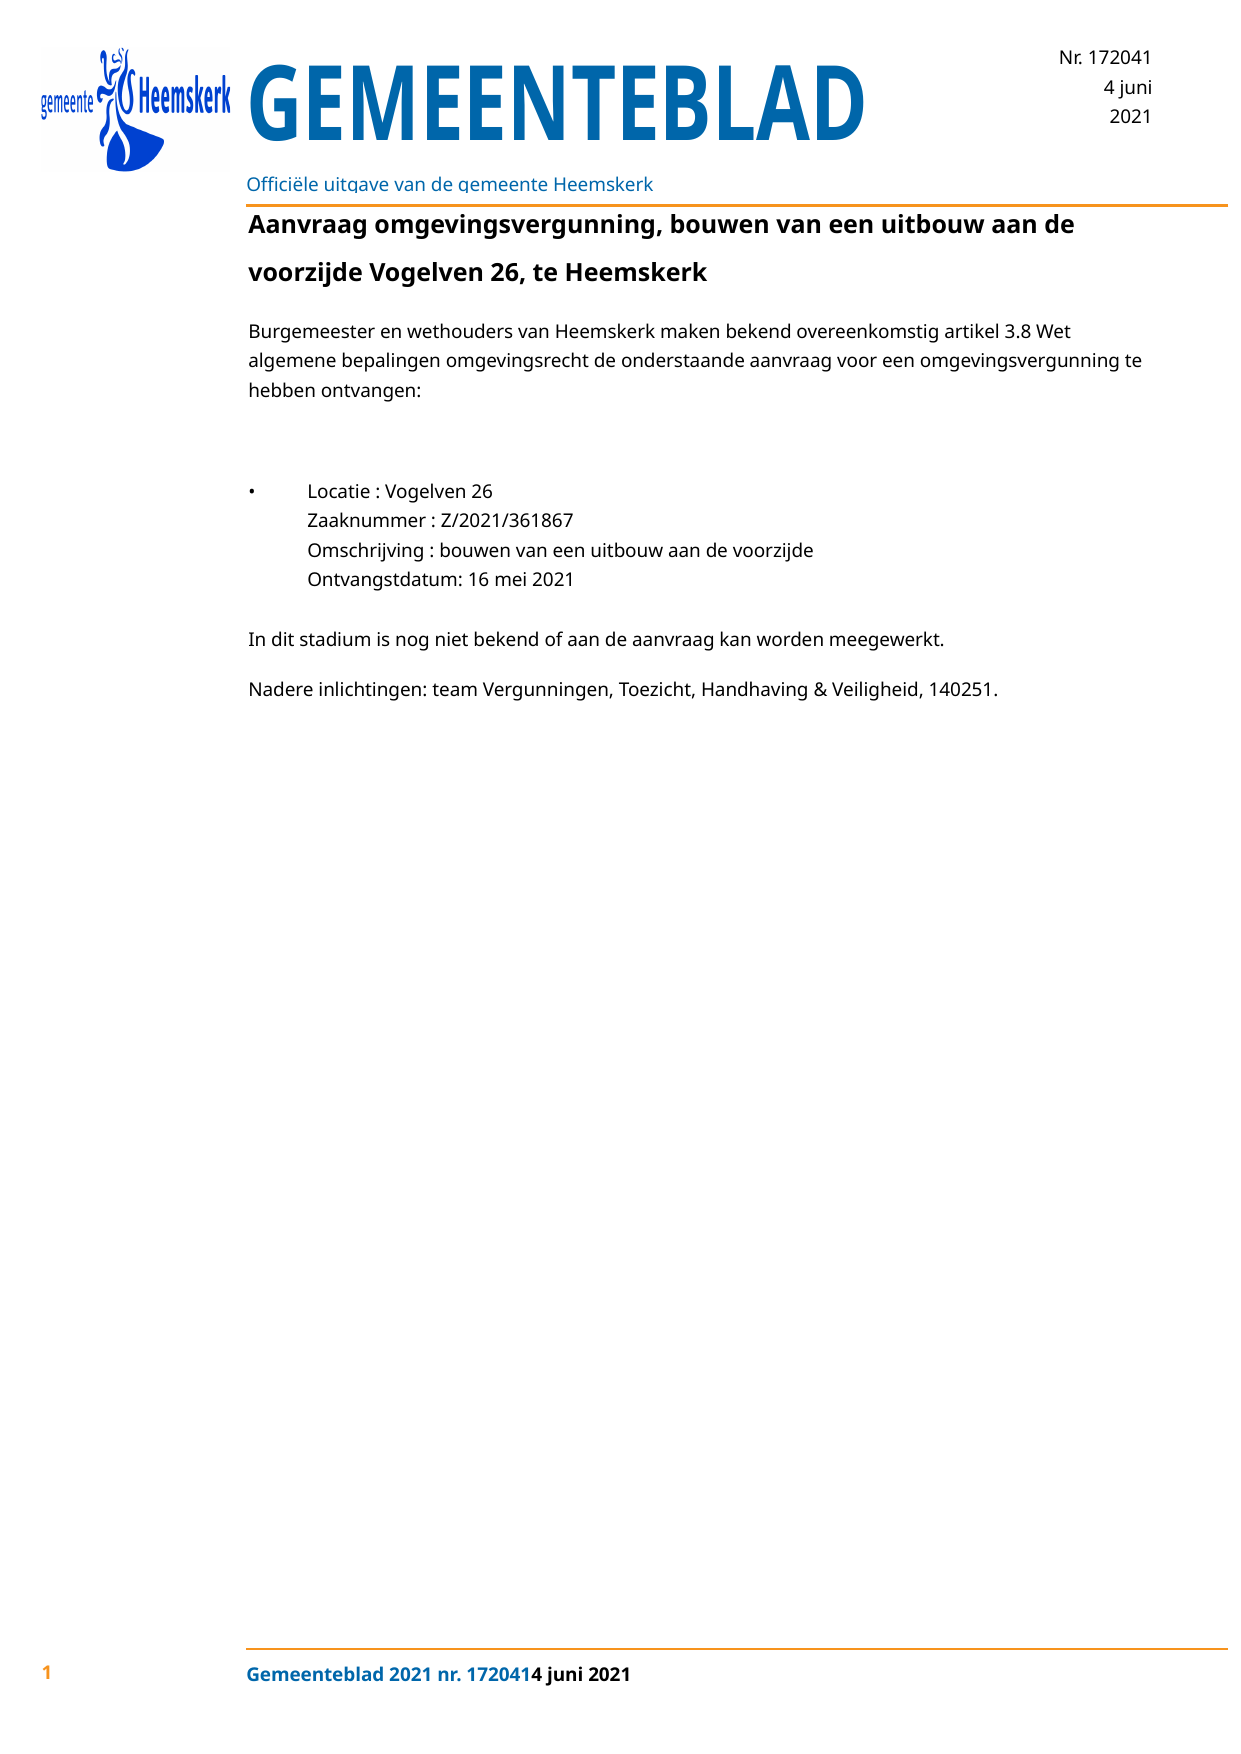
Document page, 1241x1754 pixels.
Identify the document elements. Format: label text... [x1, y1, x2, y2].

text Burgemeester en wethouders van Heemskerk maken bekend overeenkomstig artikel 3.8 Wet algemene bepalingen omgevingsrecht de onderstaande aanvraag voor een omgevingsvergunning te hebben ontvangen: [248, 318, 1152, 403]
list Zaaknummer : Z/2021/361867 [248, 507, 1152, 533]
text In dit stadium is nog niet bekend of aan de aanvraag kan worden meegewerkt. [248, 626, 1152, 652]
picture [41, 47, 231, 172]
text Nadere inlichtingen: team Vergunningen, Toezicht, Handhaving & Veiligheid, 140251. [248, 676, 1152, 702]
list Locatie : Vogelven 26 [248, 478, 1152, 504]
list Ontvangstdatum: 16 mei 2021 [248, 567, 1152, 592]
list Omschrijving : bouwen van een uitbouw aan de voorzijde [248, 537, 1152, 563]
text Aanvraag omgevingsvergunning, bouwen van een uitbouw aan de voorzijde Vogelven 26, te Heemskerk [248, 207, 1152, 288]
